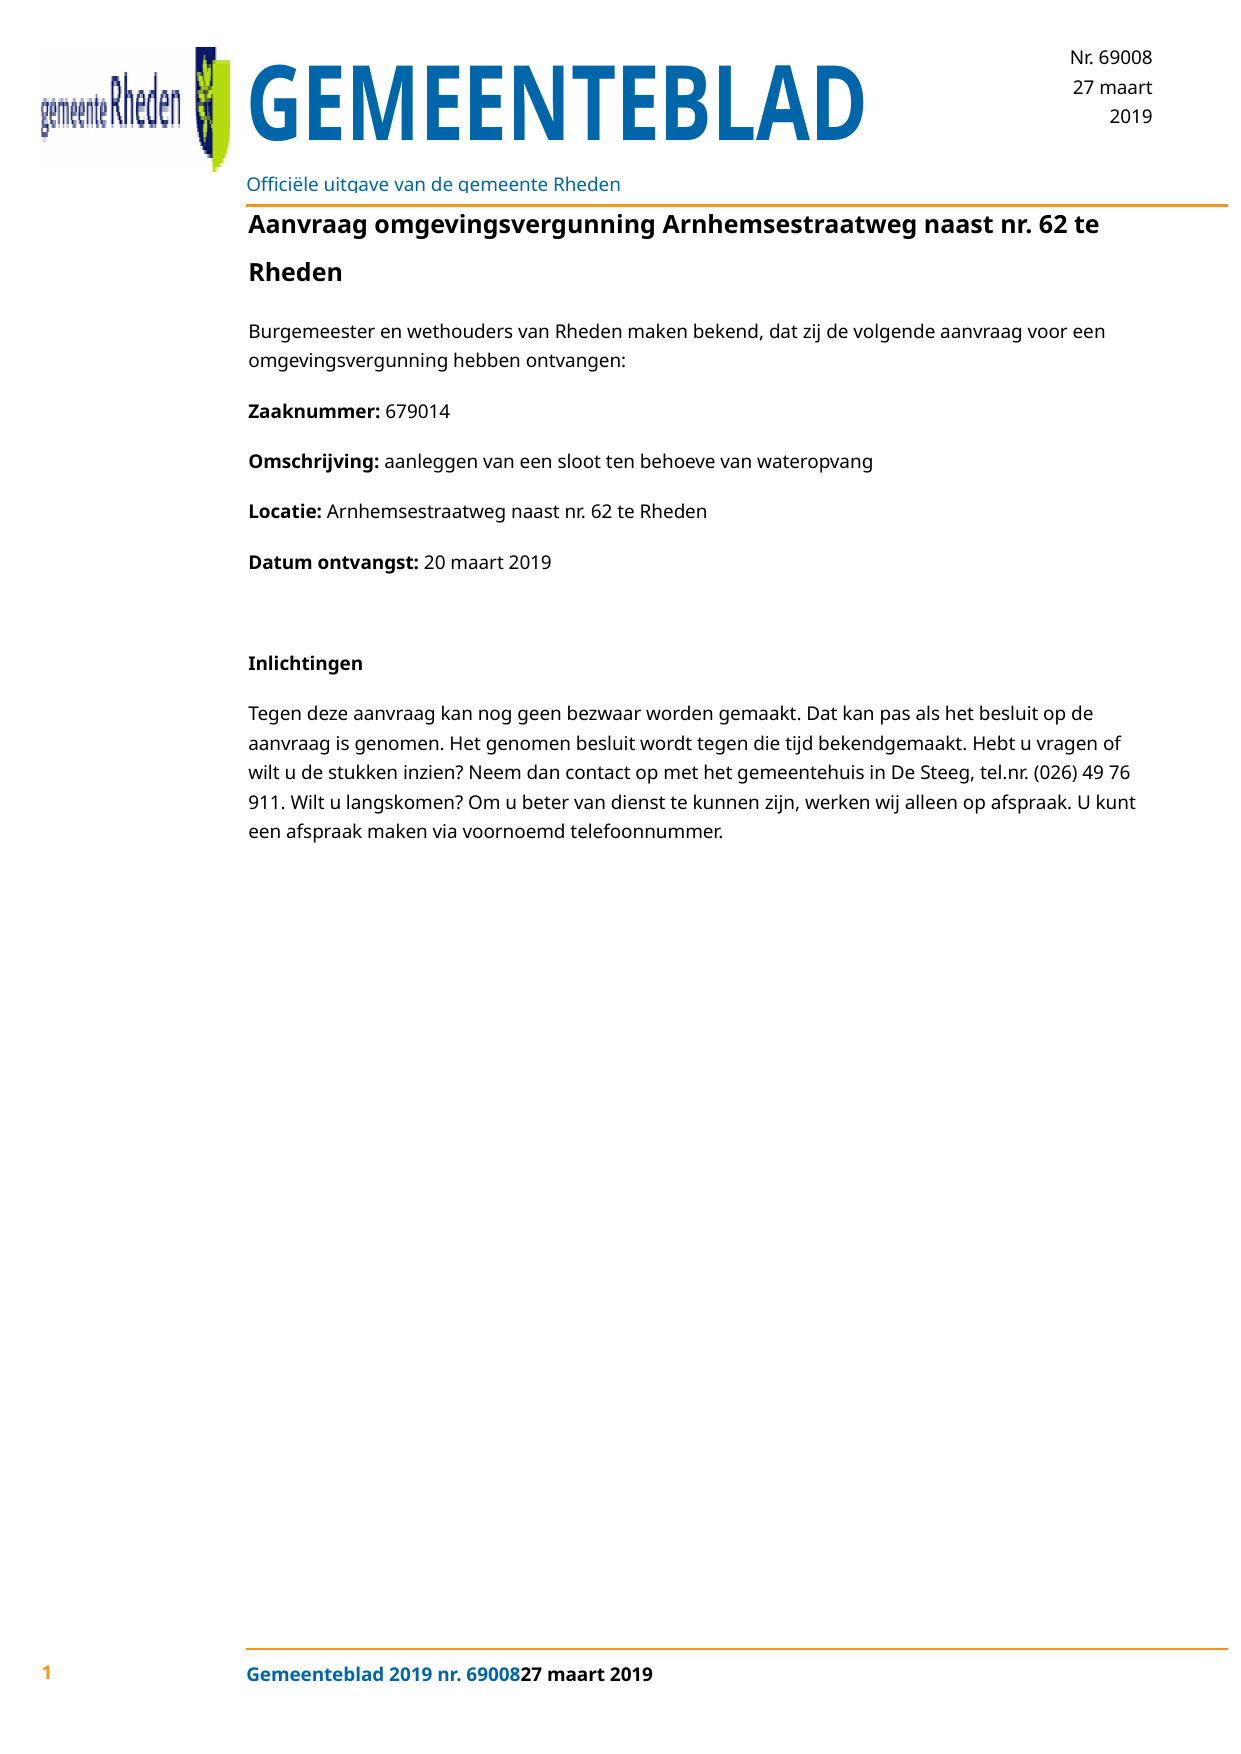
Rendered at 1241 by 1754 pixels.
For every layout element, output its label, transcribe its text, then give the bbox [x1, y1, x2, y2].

picture [41, 47, 231, 172]
text Burgemeester en wethouders van Rheden maken bekend, dat zij de volgende aanvraag voor een omgevingsvergunning hebben ontvangen: [248, 318, 1152, 373]
text Zaaknummer: 679014 [248, 398, 1152, 424]
text Aanvraag omgevingsvergunning Arnhemsestraatweg naast nr. 62 te Rheden [248, 207, 1152, 288]
text Inlichtingen [248, 650, 1152, 676]
text Omschrijving: aanleggen van een sloot ten behoeve van wateropvang [248, 448, 1152, 474]
text Tegen deze aanvraag kan nog geen bezwaar worden gemaakt. Dat kan pas als het besluit op de aanvraag is genomen. Het genomen besluit wordt tegen die tijd bekendgemaakt. Hebt u vragen of wilt u de stukken inzien? Neem dan contact op met het gemeentehuis in De Steeg, tel.nr. (026) 49 76 911. Wilt u langskomen? Om u beter van dienst te kunnen zijn, werken wij alleen op afspraak. U kunt een afspraak maken via voornoemd telefoonnummer. [248, 700, 1152, 844]
text Datum ontvangst: 20 maart 2019 [248, 549, 1152, 575]
text Locatie: Arnhemsestraatweg naast nr. 62 te Rheden [248, 499, 1152, 524]
